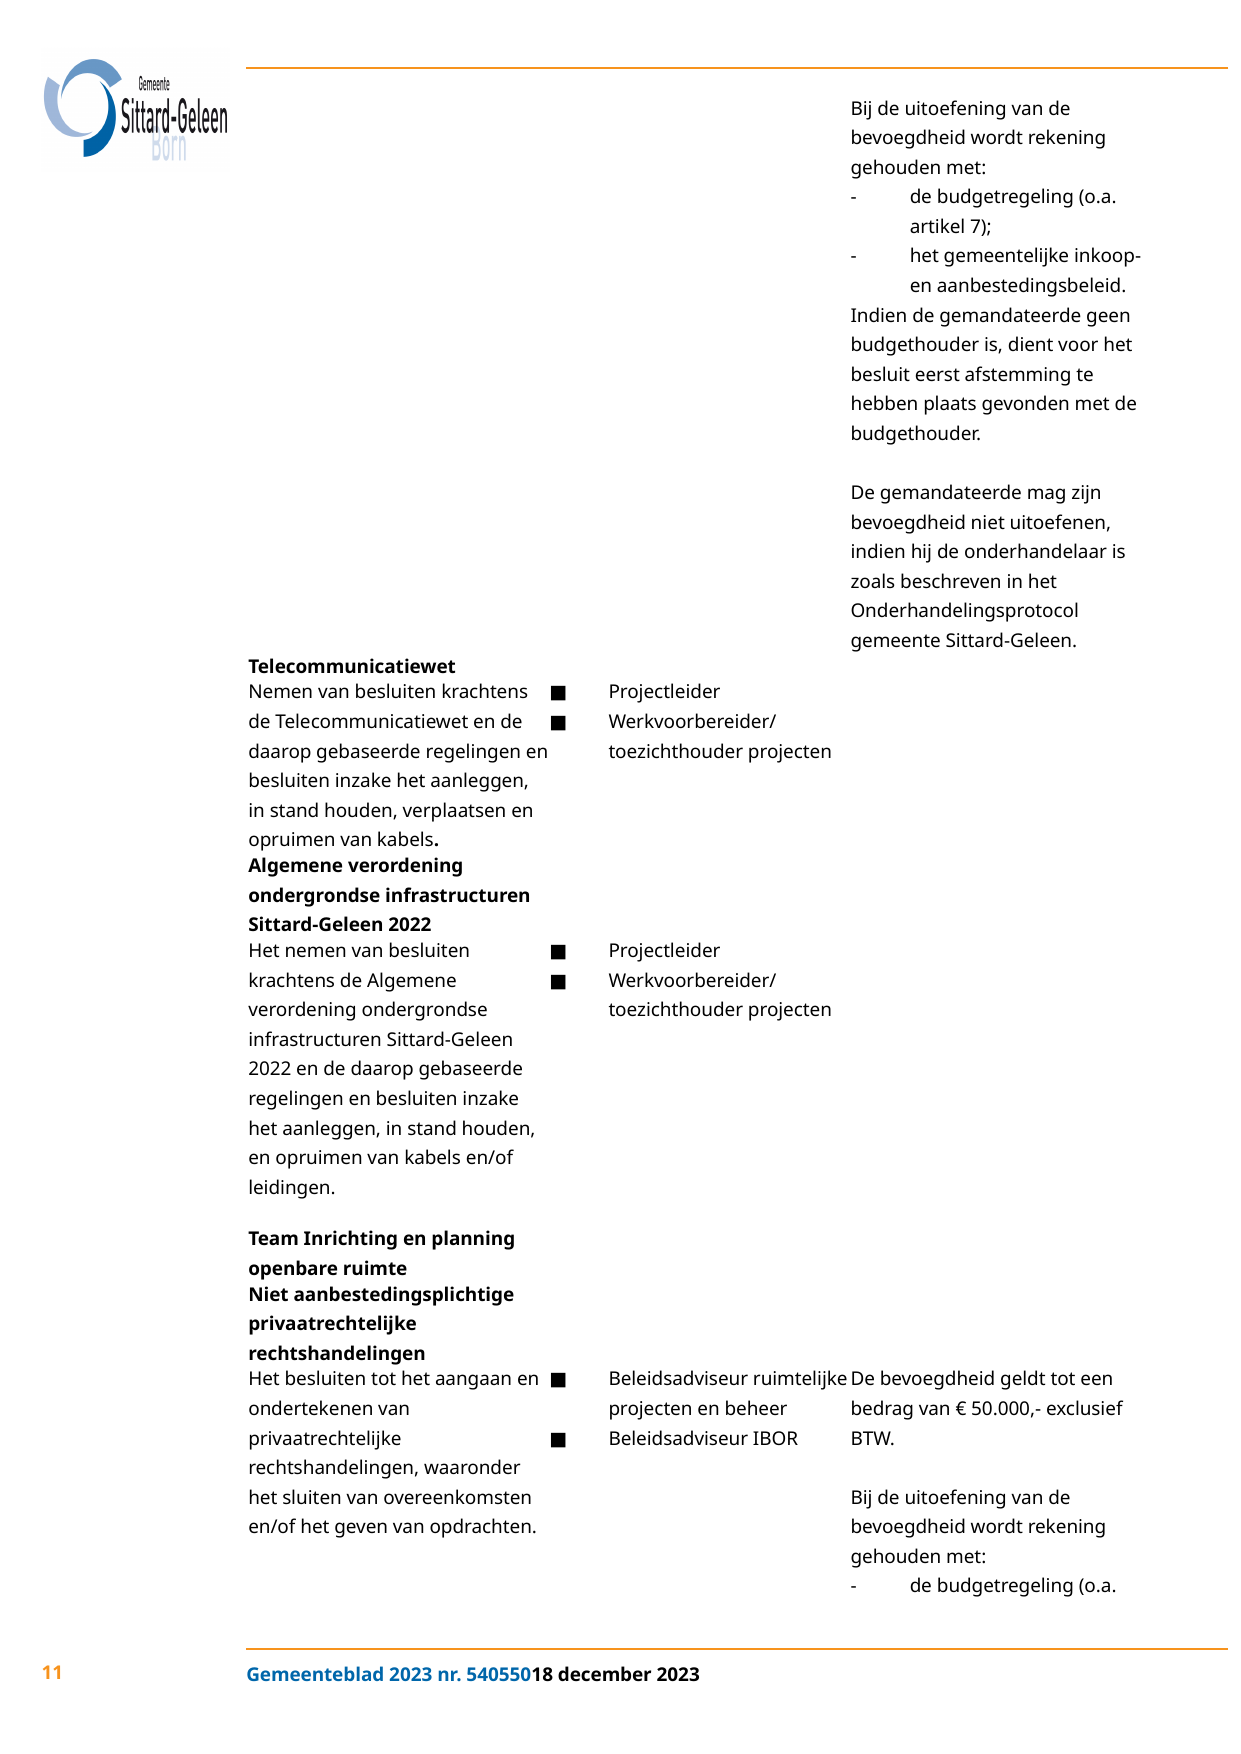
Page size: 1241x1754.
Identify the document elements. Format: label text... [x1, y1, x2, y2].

table_cell Beleidsadviseur ruimtelijke projecten en beheer Beleidsadviseur IBOR [549, 1366, 850, 1598]
table_cell [850, 1225, 1152, 1281]
table_cell [248, 95, 549, 653]
table_cell [549, 1225, 850, 1281]
table_cell Niet aanbestedingsplichtige privaatrechtelijke rechtshandelingen [248, 1281, 549, 1366]
picture [41, 47, 231, 172]
table_cell [549, 95, 850, 653]
table_cell Nemen van besluiten krachtens de Telecommunicatiewet en de daarop gebaseerde regelingen en besluiten inzake het aanleggen, in stand houden, verplaatsen en opruimen van kabels. [248, 679, 549, 852]
table_cell [549, 653, 850, 679]
table_cell Projectleider Werkvoorbereider/ toezichthouder projecten [549, 937, 850, 1200]
table_cell Telecommunicatiewet [248, 653, 549, 679]
table_cell [850, 853, 1152, 937]
table_cell Team Inrichting en planning openbare ruimte [248, 1225, 549, 1281]
table_cell [850, 679, 1152, 852]
table_cell [549, 853, 850, 937]
table_cell [850, 937, 1152, 1200]
table_cell Het besluiten tot het aangaan en ondertekenen van privaatrechtelijke rechtshandelingen, waaronder het sluiten van overeenkomsten en/of het geven van opdrachten. [248, 1366, 549, 1598]
table_cell [850, 1281, 1152, 1366]
table_cell [549, 1200, 850, 1225]
table_cell [549, 1281, 850, 1366]
table_cell Algemene verordening ondergrondse infrastructuren Sittard-Geleen 2022 [248, 853, 549, 937]
table_cell [850, 653, 1152, 679]
table_cell Bij de uitoefening van de bevoegdheid wordt rekening gehouden met: de budgetregeling (o.a. artikel 7); het gemeentelijke inkoop- en aanbestedingsbeleid. Indien de gemandateerde geen budgethouder is, dient voor het besluit eerst afstemming te hebben plaats gevonden met de budgethouder. De gemandateerde mag zijn bevoegdheid niet uitoefenen, indien hij de onderhandelaar is zoals beschreven in het Onderhandelingsprotocol gemeente Sittard-Geleen. [850, 95, 1152, 653]
table_cell [850, 1200, 1152, 1225]
table_cell Het nemen van besluiten krachtens de Algemene verordening ondergrondse infrastructuren Sittard-Geleen 2022 en de daarop gebaseerde regelingen en besluiten inzake het aanleggen, in stand houden, en opruimen van kabels en/of leidingen. [248, 937, 549, 1200]
table_cell De bevoegdheid geldt tot een bedrag van € 50.000,- exclusief BTW. Bij de uitoefening van de bevoegdheid wordt rekening gehouden met: de budgetregeling (o.a. [850, 1366, 1152, 1598]
table_cell [248, 1200, 549, 1225]
table_cell Projectleider Werkvoorbereider/ toezichthouder projecten [549, 679, 850, 852]
